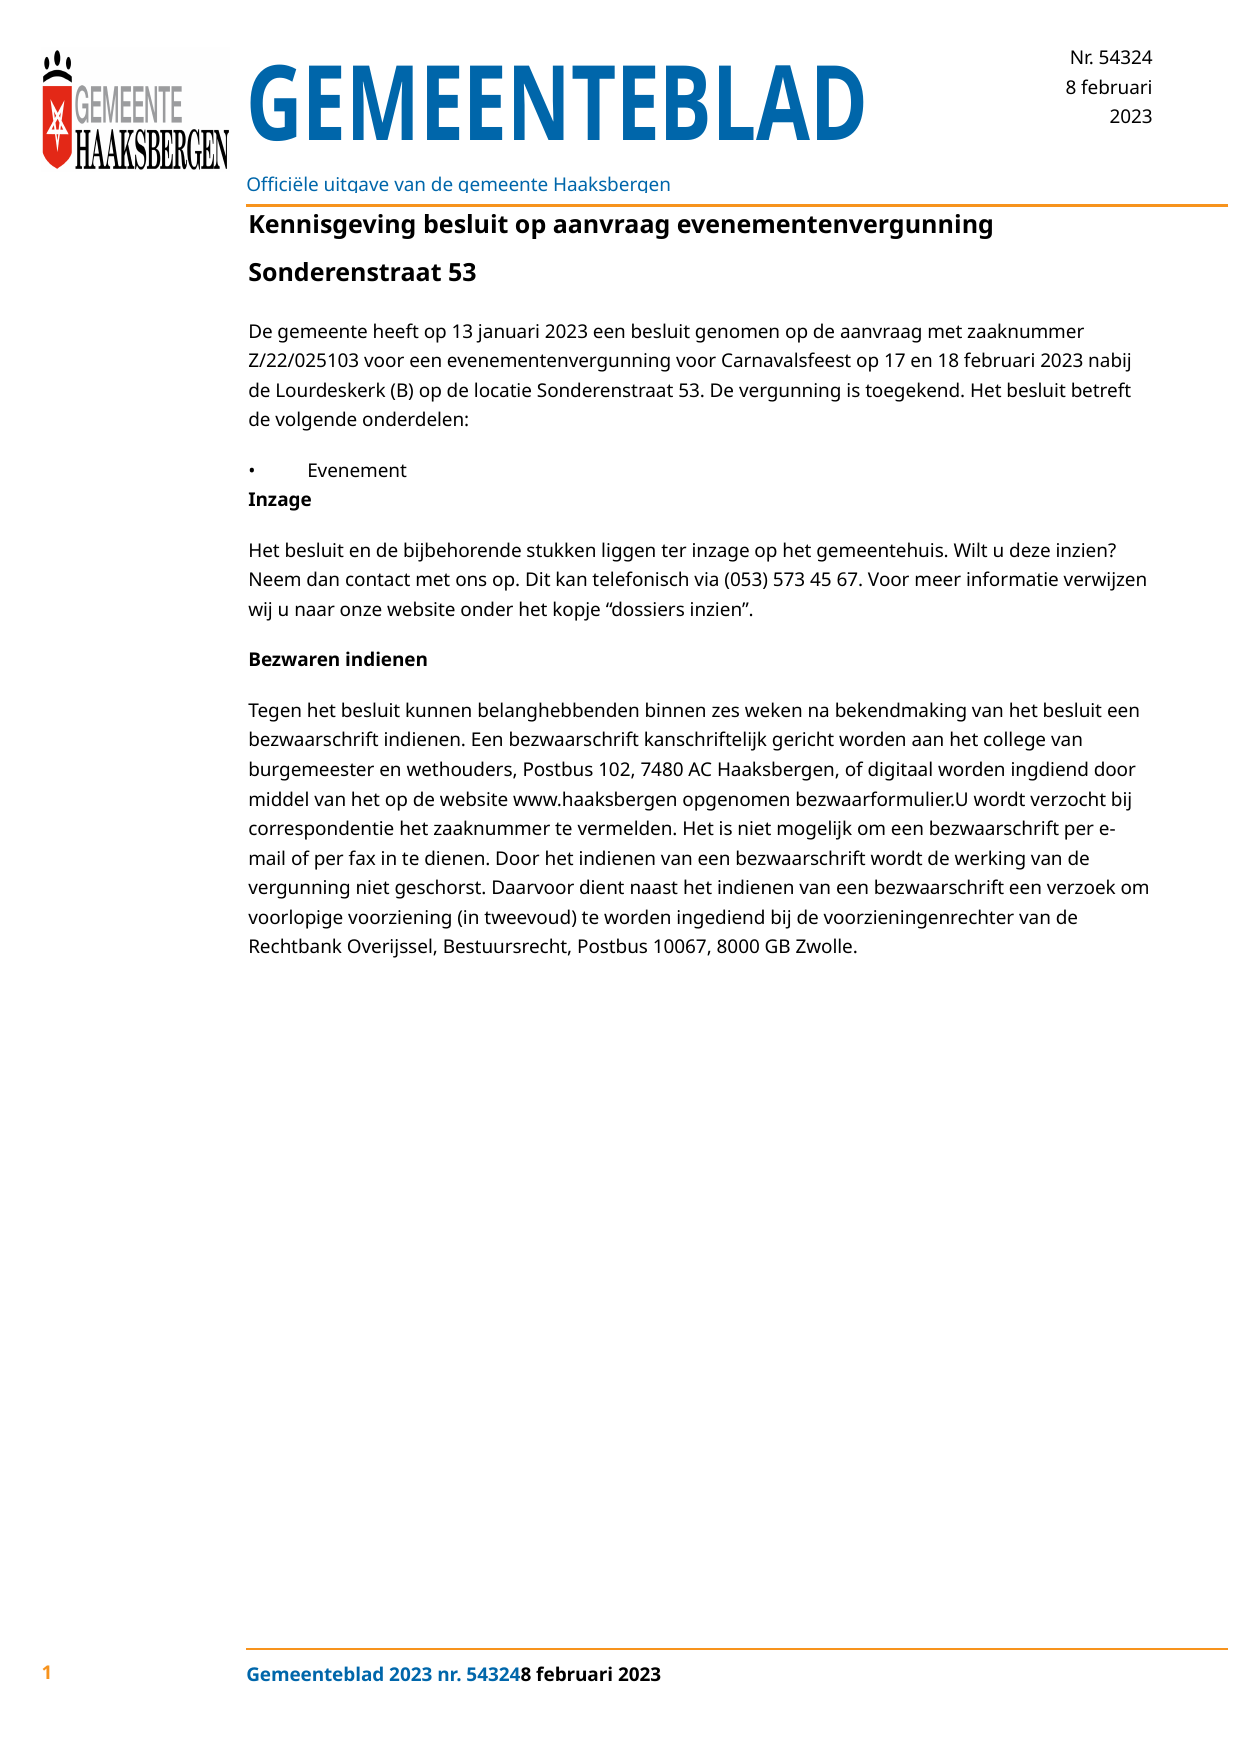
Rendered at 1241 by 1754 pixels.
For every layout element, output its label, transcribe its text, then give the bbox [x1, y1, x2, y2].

text Het besluit en de bijbehorende stukken liggen ter inzage op het gemeentehuis. Wilt u deze inzien? Neem dan contact met ons op. Dit kan telefonisch via (053) 573 45 67. Voor meer informatie verwijzen wij u naar onze website onder het kopje “dossiers inzien”. [248, 537, 1152, 622]
picture [41, 47, 231, 172]
text Bezwaren indienen [248, 647, 1152, 672]
list Evenement [248, 457, 1152, 483]
text Kennisgeving besluit op aanvraag evenementenvergunning Sonderenstraat 53 [248, 207, 1152, 288]
text Tegen het besluit kunnen belanghebbenden binnen zes weken na bekendmaking van het besluit een bezwaarschrift indienen. Een bezwaarschrift kanschriftelijk gericht worden aan het college van burgemeester en wethouders, Postbus 102, 7480 AC Haaksbergen, of digitaal worden ingdiend door middel van het op de website www.haaksbergen opgenomen bezwaarformulier.U wordt verzocht bij correspondentie het zaaknummer te vermelden. Het is niet mogelijk om een bezwaarschrift per e-mail of per fax in te dienen. Door het indienen van een bezwaarschrift wordt de werking van de vergunning niet geschorst. Daarvoor dient naast het indienen van een bezwaarschrift een verzoek om voorlopige voorziening (in tweevoud) te worden ingediend bij de voorzieningenrechter van de Rechtbank Overijssel, Bestuursrecht, Postbus 10067, 8000 GB Zwolle. [248, 697, 1152, 959]
text Inzage [248, 487, 1152, 512]
text De gemeente heeft op 13 januari 2023 een besluit genomen op de aanvraag met zaaknummer Z/22/025103 voor een evenementenvergunning voor Carnavalsfeest op 17 en 18 februari 2023 nabij de Lourdeskerk (B) op de locatie Sonderenstraat 53. De vergunning is toegekend. Het besluit betreft de volgende onderdelen: [248, 318, 1152, 432]
